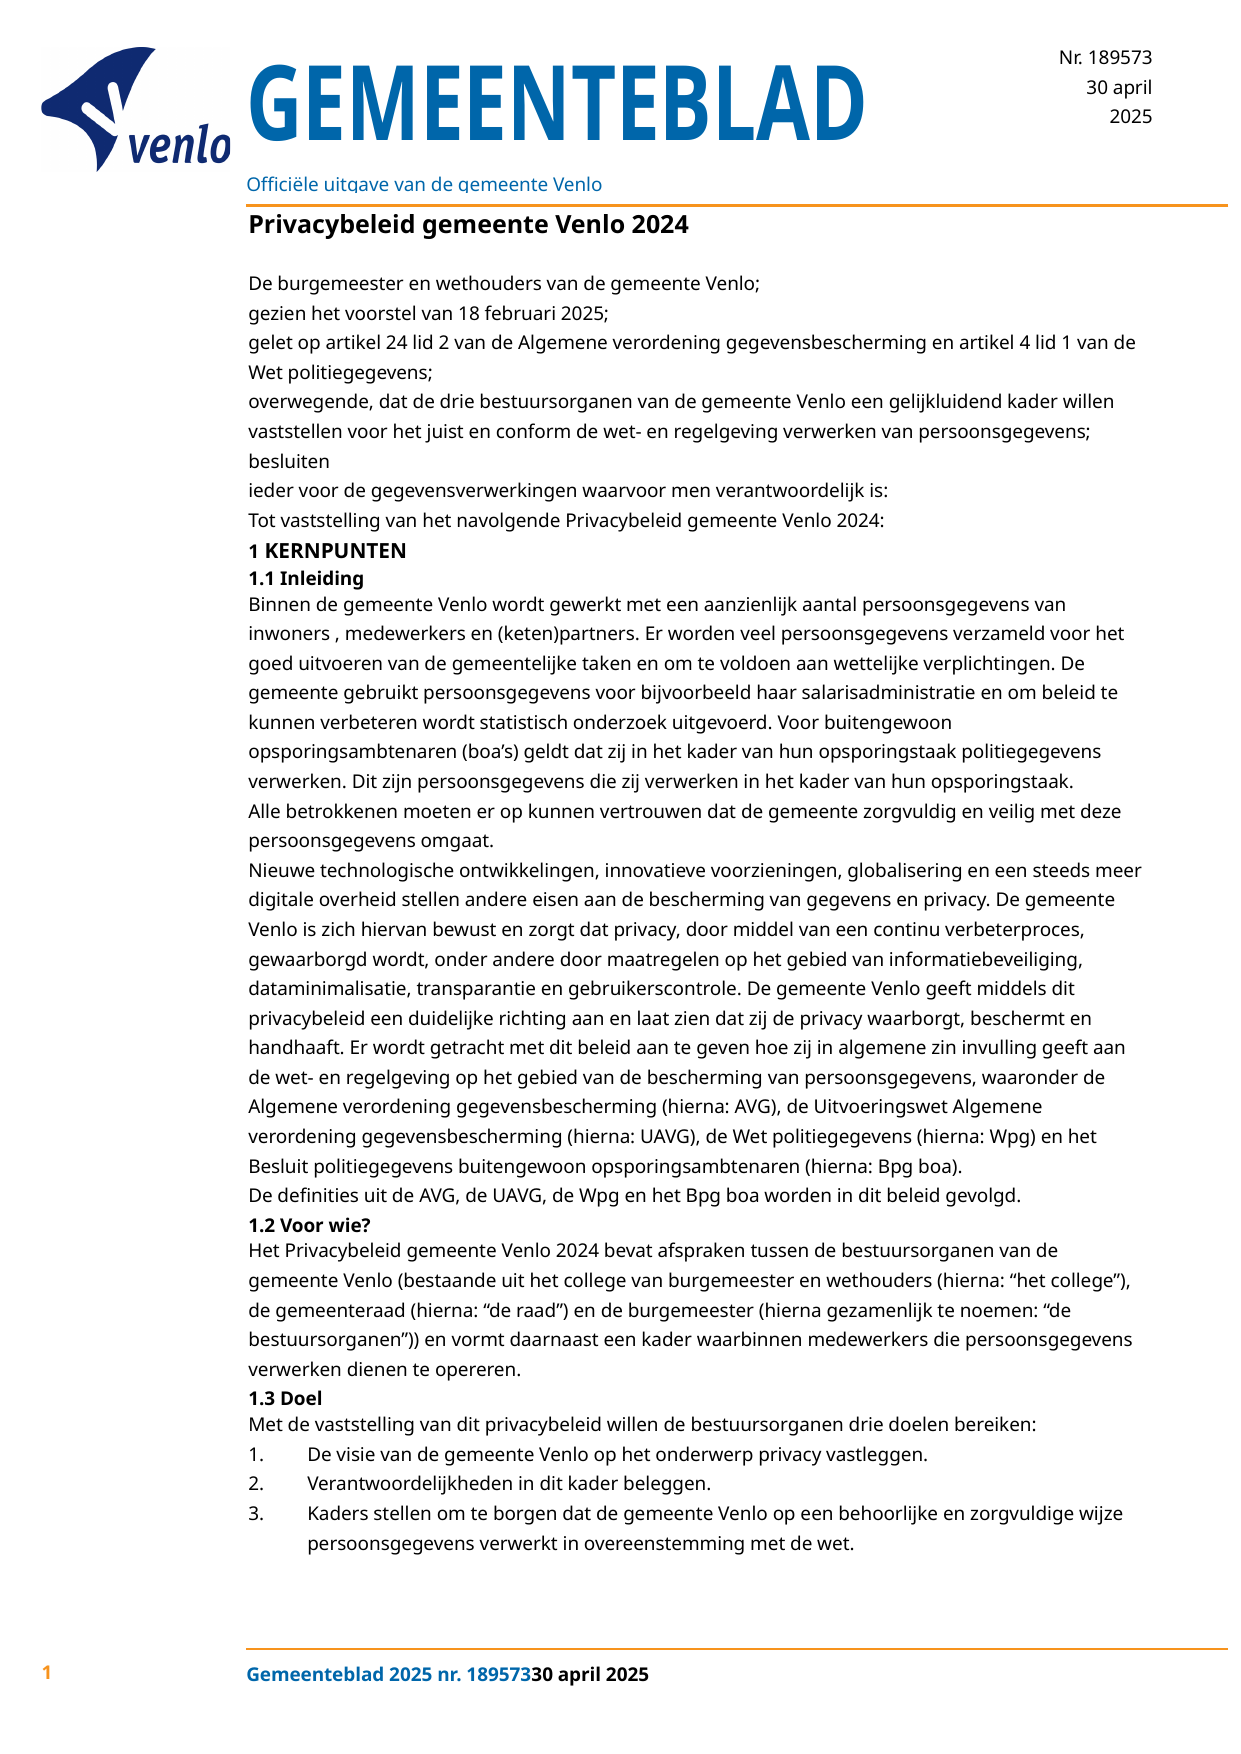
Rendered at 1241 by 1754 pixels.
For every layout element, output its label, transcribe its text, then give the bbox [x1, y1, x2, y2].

text Het Privacybeleid gemeente Venlo 2024 bevat afspraken tussen de bestuursorganen van de gemeente Venlo (bestaande uit het college van burgemeester en wethouders (hierna: “het college”), de gemeenteraad (hierna: “de raad”) en de burgemeester (hierna gezamenlijk te noemen: “de bestuursorganen”)) en vormt daarnaast een kader waarbinnen medewerkers die persoonsgegevens verwerken dienen te opereren. [248, 1238, 1152, 1382]
text De definities uit de AVG, de UAVG, de Wpg en het Bpg boa worden in dit beleid gevolgd. [248, 1182, 1152, 1208]
text besluiten [248, 448, 1152, 473]
text De burgemeester en wethouders van de gemeente Venlo; [248, 270, 1152, 296]
text gelet op artikel 24 lid 2 van de Algemene verordening gegevensbescherming en artikel 4 lid 1 van de Wet politiegegevens; [248, 329, 1152, 385]
text Nieuwe technologische ontwikkelingen, innovatieve voorzieningen, globalisering en een steeds meer digitale overheid stellen andere eisen aan de bescherming van gegevens en privacy. De gemeente Venlo is zich hiervan bewust en zorgt dat privacy, door middel van een continu verbeterproces, gewaarborgd wordt, onder andere door maatregelen op het gebied van informatiebeveiliging, dataminimalisatie, transparantie en gebruikerscontrole. De gemeente Venlo geeft middels dit privacybeleid een duidelijke richting aan en laat zien dat zij de privacy waarborgt, beschermt en handhaaft. Er wordt getracht met dit beleid aan te geven hoe zij in algemene zin invulling geeft aan de wet- en regelgeving op het gebied van de bescherming van persoonsgegevens, waaronder de Algemene verordening gegevensbescherming (hierna: AVG), de Uitvoeringswet Algemene verordening gegevensbescherming (hierna: UAVG), de Wet politiegegevens (hierna: Wpg) en het Besluit politiegegevens buitengewoon opsporingsambtenaren (hierna: Bpg boa). [248, 857, 1152, 1178]
text Tot vaststelling van het navolgende Privacybeleid gemeente Venlo 2024: [248, 507, 1152, 533]
text 1.3 Doel [248, 1386, 1152, 1411]
text Binnen de gemeente Venlo wordt gewerkt met een aanzienlijk aantal persoonsgegevens van inwoners , medewerkers en (keten)partners. Er worden veel persoonsgegevens verzameld voor het goed uitvoeren van de gemeentelijke taken en om te voldoen aan wettelijke verplichtingen. De gemeente gebruikt persoonsgegevens voor bijvoorbeeld haar salarisadministratie en om beleid te kunnen verbeteren wordt statistisch onderzoek uitgevoerd. Voor buitengewoon opsporingsambtenaren (boa’s) geldt dat zij in het kader van hun opsporingstaak politiegegevens verwerken. Dit zijn persoonsgegevens die zij verwerken in het kader van hun opsporingstaak. [248, 591, 1152, 794]
text 1.1 Inleiding [248, 565, 1152, 591]
text 1 KERNPUNTEN [248, 537, 1152, 565]
text Privacybeleid gemeente Venlo 2024 [248, 207, 1152, 241]
text 1.2 Voor wie? [248, 1212, 1152, 1238]
text Alle betrokkenen moeten er op kunnen vertrouwen dat de gemeente zorgvuldig en veilig met deze persoonsgegevens omgaat. [248, 798, 1152, 853]
text gezien het voorstel van 18 februari 2025; [248, 300, 1152, 326]
picture [41, 47, 231, 172]
text overwegende, dat de drie bestuursorganen van de gemeente Venlo een gelijkluidend kader willen vaststellen voor het juist en conform de wet- en regelgeving verwerken van persoonsgegevens; [248, 389, 1152, 444]
text Met de vaststelling van dit privacybeleid willen de bestuursorganen drie doelen bereiken: [248, 1411, 1152, 1437]
list Kaders stellen om te borgen dat de gemeente Venlo op een behoorlijke en zorgvuldige wijze persoonsgegevens verwerkt in overeenstemming met de wet. [248, 1500, 1152, 1555]
list Verantwoordelijkheden in dit kader beleggen. [248, 1471, 1152, 1496]
text ieder voor de gegevensverwerkingen waarvoor men verantwoordelijk is: [248, 477, 1152, 503]
list De visie van de gemeente Venlo op het onderwerp privacy vastleggen. [248, 1441, 1152, 1467]
